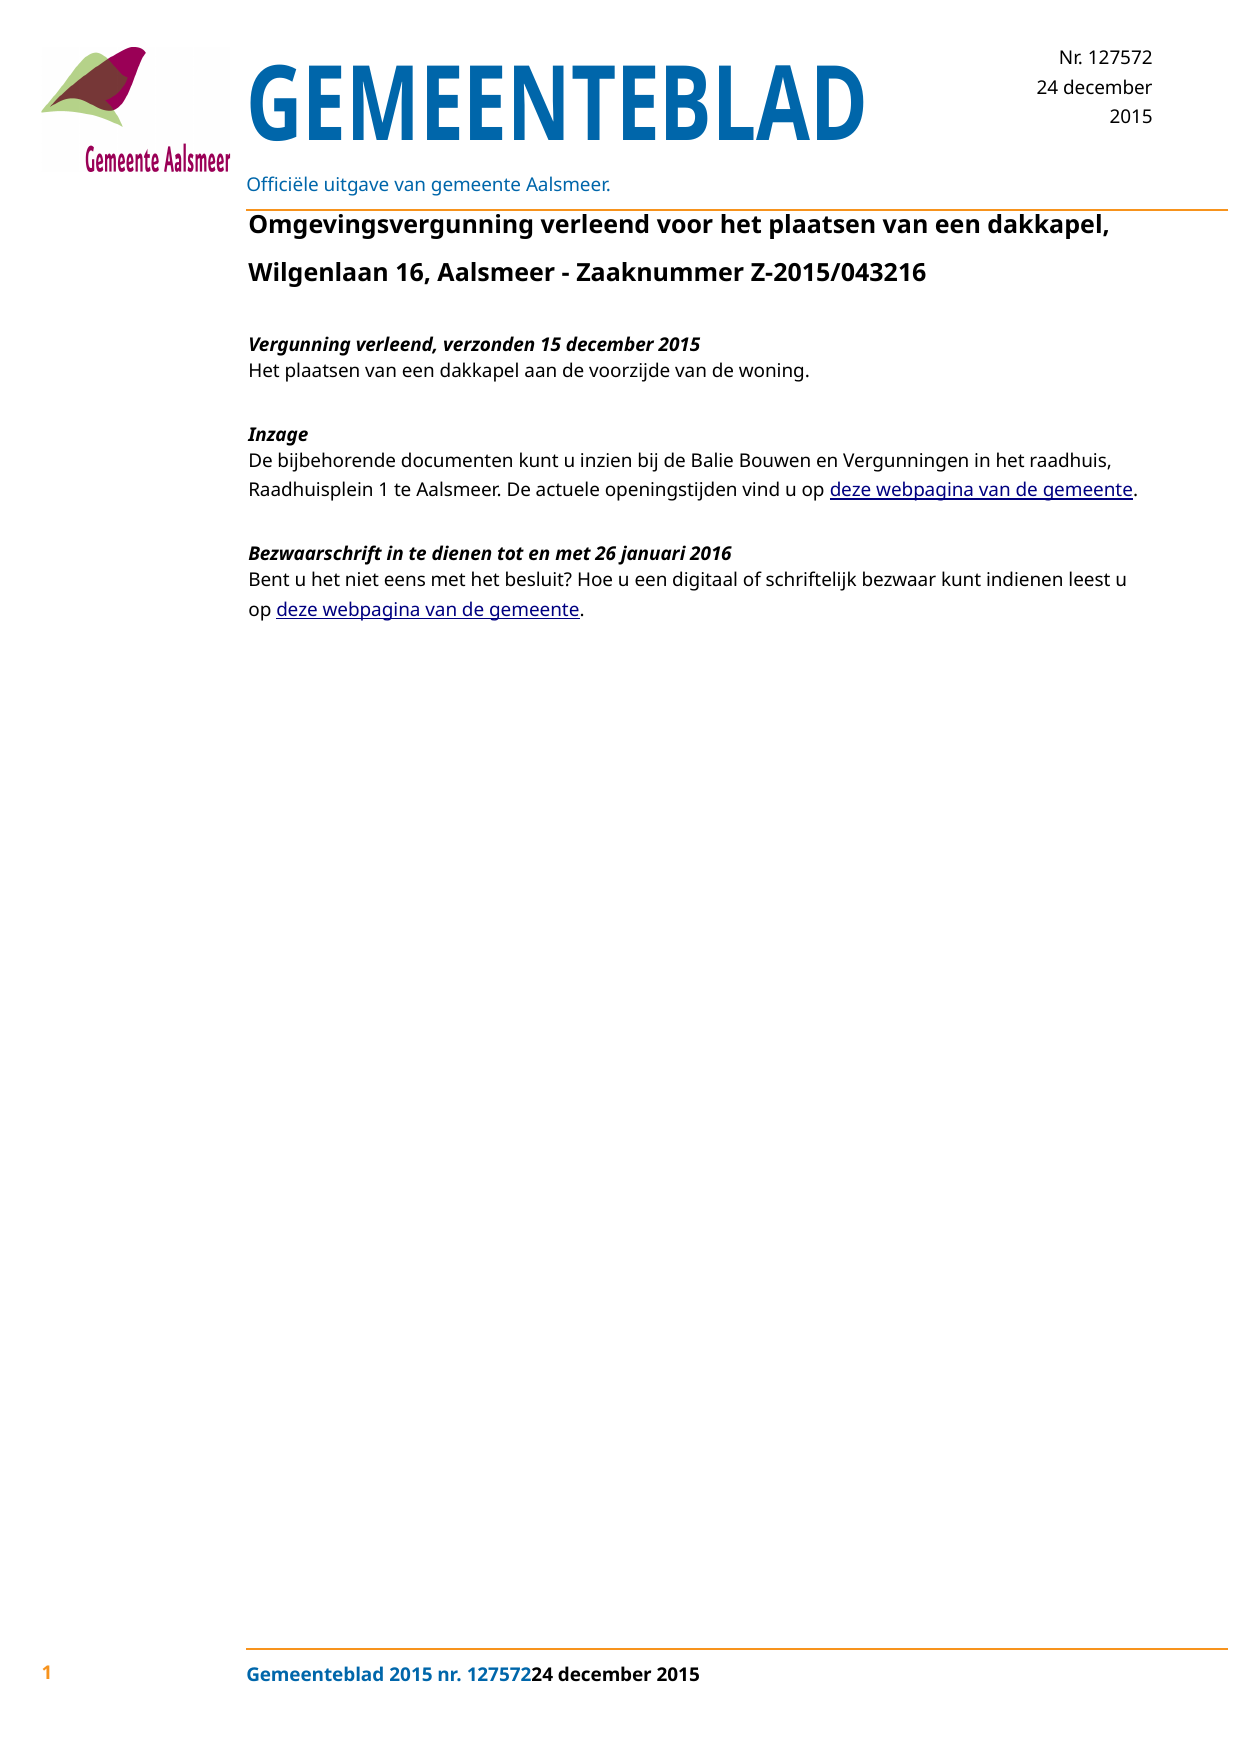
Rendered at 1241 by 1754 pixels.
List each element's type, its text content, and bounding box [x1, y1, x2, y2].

picture [41, 47, 231, 172]
text Omgevingsvergunning verleend voor het plaatsen van een dakkapel, Wilgenlaan 16, Aalsmeer - Zaaknummer Z-2015/043216 [248, 211, 1152, 288]
text Bezwaarschrift in te dienen tot en met 26 januari 2016 [248, 540, 1152, 566]
text De bijbehorende documenten kunt u inzien bij de Balie Bouwen en Vergunningen in het raadhuis, Raadhuisplein 1 te Aalsmeer. De actuele openingstijden vind u op deze webpagina van de gemeente. [248, 447, 1152, 502]
text Bent u het niet eens met het besluit? Hoe u een digitaal of schriftelijk bezwaar kunt indienen leest u op deze webpagina van de gemeente. [248, 566, 1152, 621]
text Inzage [248, 421, 1152, 447]
text Vergunning verleend, verzonden 15 december 2015 [248, 331, 1152, 357]
text Het plaatsen van een dakkapel aan de voorzijde van de woning. [248, 357, 1152, 383]
